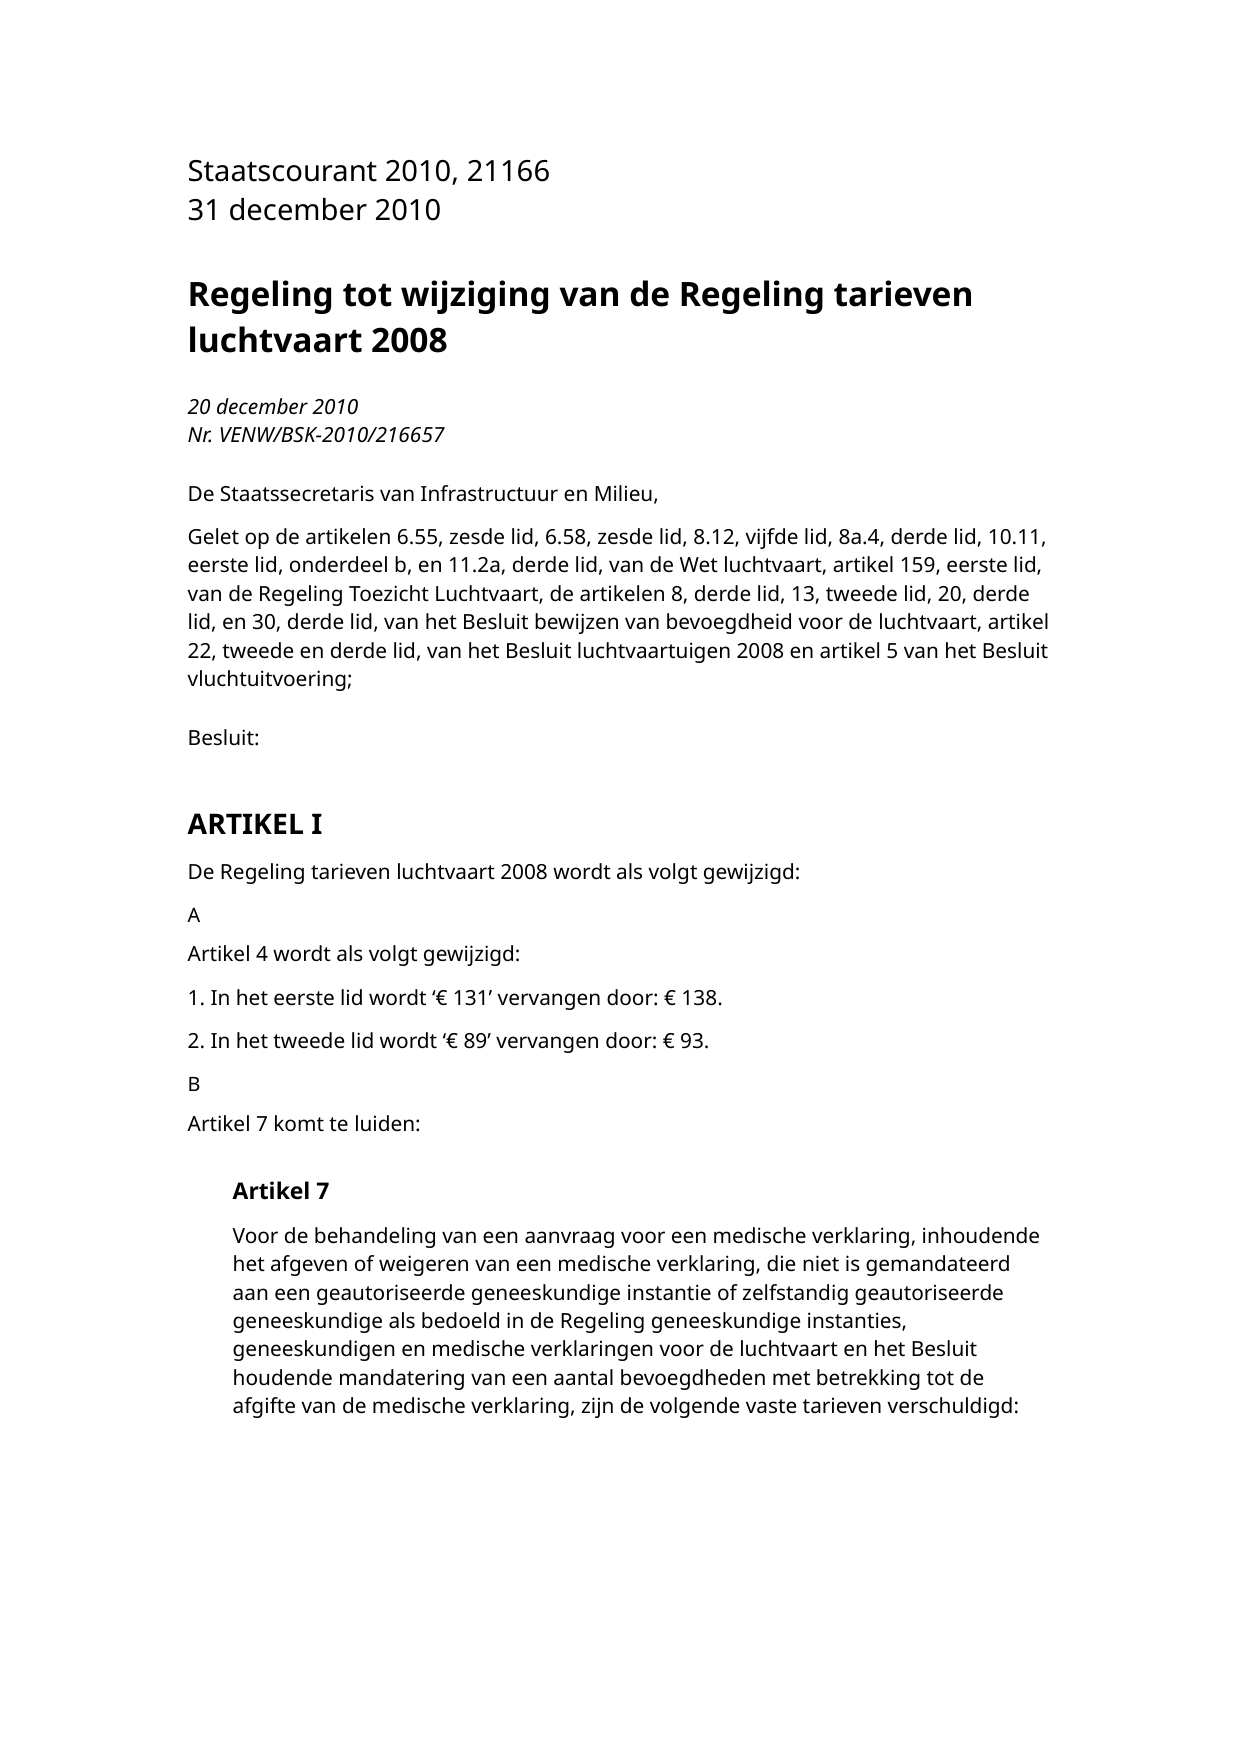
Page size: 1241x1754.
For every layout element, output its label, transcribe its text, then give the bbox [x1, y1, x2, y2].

text De Regeling tarieven luchtvaart 2008 wordt als volgt gewijzigd: [187, 857, 1053, 886]
text Artikel 4 wordt als volgt gewijzigd: [187, 939, 1053, 968]
text Besluit: [187, 723, 1053, 751]
text Voor de behandeling van een aanvraag voor een medische verklaring, inhoudende het afgeven of weigeren van een medische verklaring, die niet is gemandateerd aan een geautoriseerde geneeskundige instantie of zelfstandig geautoriseerde geneeskundige als bedoeld in de Regeling geneeskundige instanties, geneeskundigen en medische verklaringen voor de luchtvaart en het Besluit houdende mandatering van een aantal bevoegdheden met betrekking tot de afgifte van de medische verklaring, zijn de volgende vaste tarieven verschuldigd: [232, 1221, 1053, 1420]
text 20 december 2010 [187, 392, 1053, 420]
text Artikel 7 komt te luiden: [187, 1109, 1053, 1137]
text Gelet op de artikelen 6.55, zesde lid, 6.58, zesde lid, 8.12, vijfde lid, 8a.4, derde lid, 10.11, eerste lid, onderdeel b, en 11.2a, derde lid, van de Wet luchtvaart, artikel 159, eerste lid, van de Regeling Toezicht Luchtvaart, de artikelen 8, derde lid, 13, tweede lid, 20, derde lid, en 30, derde lid, van het Besluit bewijzen van bevoegdheid voor de luchtvaart, artikel 22, tweede en derde lid, van het Besluit luchtvaartuigen 2008 en artikel 5 van het Besluit vluchtuitvoering; [187, 522, 1053, 693]
text B [187, 1070, 1053, 1097]
text 2. In het tweede lid wordt ‘€ 89’ vervangen door: € 93. [187, 1026, 1053, 1055]
text 1. In het eerste lid wordt ‘€ 131’ vervangen door: € 138. [187, 983, 1053, 1011]
subtitle Artikel 7 [232, 1174, 1053, 1206]
text De Staatssecretaris van Infrastructuur en Milieu, [187, 479, 1053, 507]
subtitle Regeling tot wijziging van de Regeling tarieven luchtvaart 2008 [187, 271, 1053, 362]
text Nr. VENW/BSK-2010/216657 [187, 420, 1053, 449]
text 31 december 2010 [187, 190, 1053, 229]
text A [187, 901, 1053, 928]
subtitle ARTIKEL I [187, 804, 1053, 842]
text Staatscourant 2010, 21166 [187, 150, 1053, 190]
